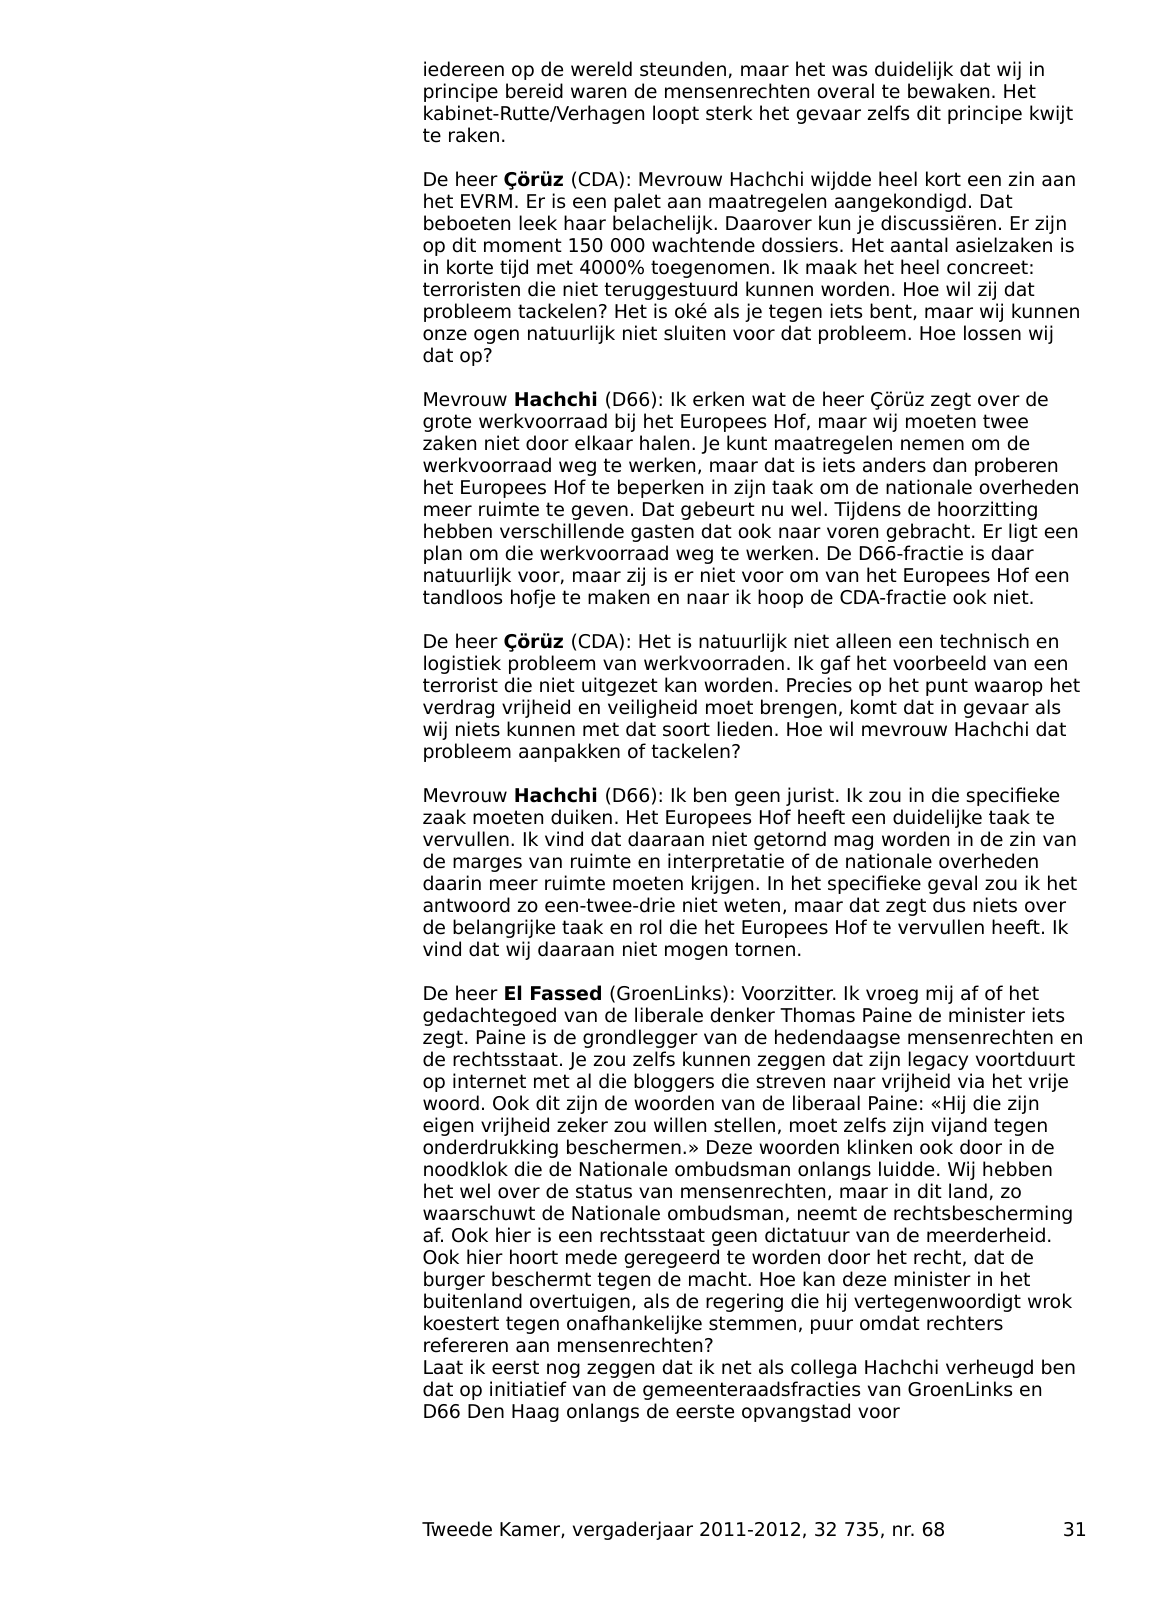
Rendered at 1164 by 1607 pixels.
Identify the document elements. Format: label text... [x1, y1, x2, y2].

text De heer Çörüz (CDA): Het is natuurlijk niet alleen een technisch en logistiek probleem van werkvoorraden. Ik gaf het voorbeeld van een terrorist die niet uitgezet kan worden. Precies op het punt waarop het verdrag vrijheid en veiligheid moet brengen, komt dat in gevaar als wij niets kunnen met dat soort lieden. Hoe wil mevrouw Hachchi dat probleem aanpakken of tackelen? [422, 631, 1087, 763]
text De heer El Fassed (GroenLinks): Voorzitter. Ik vroeg mij af of het gedachtegoed van de liberale denker Thomas Paine de minister iets zegt. Paine is de grondlegger van de hedendaagse mensenrechten en de rechtsstaat. Je zou zelfs kunnen zeggen dat zijn legacy voortduurt op internet met al die bloggers die streven naar vrijheid via het vrije woord. Ook dit zijn de woorden van de liberaal Paine: «Hij die zijn eigen vrijheid zeker zou willen stellen, moet zelfs zijn vijand tegen onderdrukking beschermen.» Deze woorden klinken ook door in de noodklok die de Nationale ombudsman onlangs luidde. Wij hebben het wel over de status van mensenrechten, maar in dit land, zo waarschuwt de Nationale ombudsman, neemt de rechtsbescherming af. Ook hier is een rechtsstaat geen dictatuur van de meerderheid. Ook hier hoort mede geregeerd te worden door het recht, dat de burger beschermt tegen de macht. Hoe kan deze minister in het buitenland overtuigen, als de regering die hij vertegenwoordigt wrok koestert tegen onafhankelijke stemmen, puur omdat rechters refereren aan mensenrechten? [422, 983, 1087, 1357]
text Mevrouw Hachchi (D66): Ik erken wat de heer Çörüz zegt over de grote werkvoorraad bij het Europees Hof, maar wij moeten twee zaken niet door elkaar halen. Je kunt maatregelen nemen om de werkvoorraad weg te werken, maar dat is iets anders dan proberen het Europees Hof te beperken in zijn taak om de nationale overheden meer ruimte te geven. Dat gebeurt nu wel. Tijdens de hoorzitting hebben verschillende gasten dat ook naar voren gebracht. Er ligt een plan om die werkvoorraad weg te werken. De D66-fractie is daar natuurlijk voor, maar zij is er niet voor om van het Europees Hof een tandloos hofje te maken en naar ik hoop de CDA-fractie ook niet. [422, 389, 1087, 609]
text Mevrouw Hachchi (D66): Ik ben geen jurist. Ik zou in die specifieke zaak moeten duiken. Het Europees Hof heeft een duidelijke taak te vervullen. Ik vind dat daaraan niet getornd mag worden in de zin van de marges van ruimte en interpretatie of de nationale overheden daarin meer ruimte moeten krijgen. In het specifieke geval zou ik het antwoord zo een-twee-drie niet weten, maar dat zegt dus niets over de belangrijke taak en rol die het Europees Hof te vervullen heeft. Ik vind dat wij daaraan niet mogen tornen. [422, 785, 1087, 961]
text iedereen op de wereld steunden, maar het was duidelijk dat wij in principe bereid waren de mensenrechten overal te bewaken. Het kabinet-Rutte/Verhagen loopt sterk het gevaar zelfs dit principe kwijt te raken. [422, 59, 1087, 147]
text De heer Çörüz (CDA): Mevrouw Hachchi wijdde heel kort een zin aan het EVRM. Er is een palet aan maatregelen aangekondigd. Dat beboeten leek haar belachelijk. Daarover kun je discussiëren. Er zijn op dit moment 150 000 wachtende dossiers. Het aantal asielzaken is in korte tijd met 4000% toegenomen. Ik maak het heel concreet: terroristen die niet teruggestuurd kunnen worden. Hoe wil zij dat probleem tackelen? Het is oké als je tegen iets bent, maar wij kunnen onze ogen natuurlijk niet sluiten voor dat probleem. Hoe lossen wij dat op? [422, 169, 1087, 367]
text Laat ik eerst nog zeggen dat ik net als collega Hachchi verheugd ben dat op initiatief van de gemeenteraadsfracties van GroenLinks en D66 Den Haag onlangs de eerste opvangstad voor [422, 1357, 1087, 1423]
